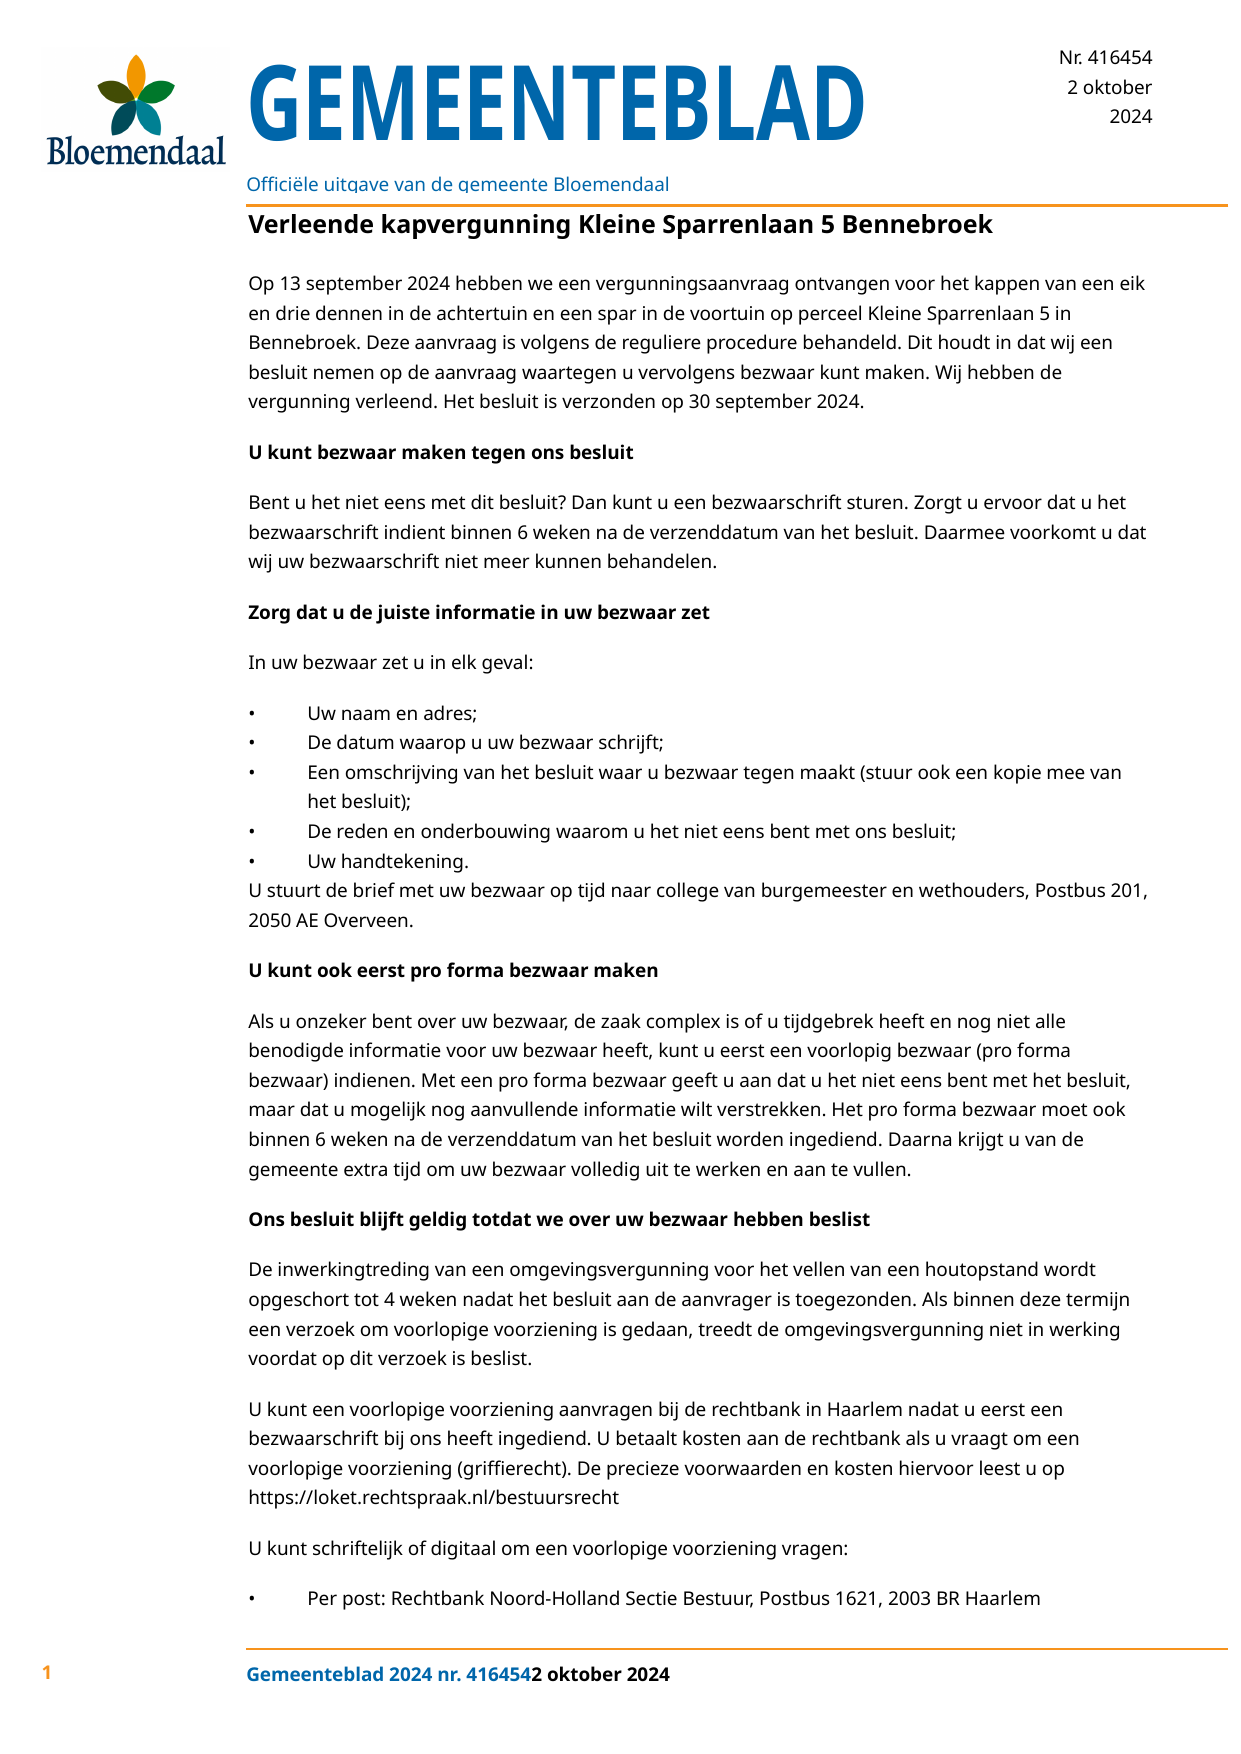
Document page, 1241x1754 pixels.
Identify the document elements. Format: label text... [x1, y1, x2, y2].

text Zorg dat u de juiste informatie in uw bezwaar zet [248, 599, 1152, 625]
text De inwerkingtreding van een omgevingsvergunning voor het vellen van een houtopstand wordt opgeschort tot 4 weken nadat het besluit aan de aanvrager is toegezonden. Als binnen deze termijn een verzoek om voorlopige voorziening is gedaan, treedt de omgevingsvergunning niet in werking voordat op dit verzoek is beslist. [248, 1257, 1152, 1371]
picture [41, 47, 231, 172]
text U kunt bezwaar maken tegen ons besluit [248, 439, 1152, 465]
list Een omschrijving van het besluit waar u bezwaar tegen maakt (stuur ook een kopie mee van het besluit); [248, 759, 1152, 814]
text U kunt ook eerst pro forma bezwaar maken [248, 957, 1152, 983]
text In uw bezwaar zet u in elk geval: [248, 649, 1152, 675]
text Op 13 september 2024 hebben we een vergunningsaanvraag ontvangen voor het kappen van een eik en drie dennen in de achtertuin en een spar in de voortuin op perceel Kleine Sparrenlaan 5 in Bennebroek. Deze aanvraag is volgens de reguliere procedure behandeld. Dit houdt in dat wij een besluit nemen op de aanvraag waartegen u vervolgens bezwaar kunt maken. Wij hebben de vergunning verleend. Het besluit is verzonden op 30 september 2024. [248, 270, 1152, 414]
list Uw handtekening. [248, 848, 1152, 873]
text U kunt schriftelijk of digitaal om een voorlopige voorziening vragen: [248, 1535, 1152, 1561]
text Ons besluit blijft geldig totdat we over uw bezwaar hebben beslist [248, 1206, 1152, 1232]
text U kunt een voorlopige voorziening aanvragen bij de rechtbank in Haarlem nadat u eerst een bezwaarschrift bij ons heeft ingediend. U betaalt kosten aan de rechtbank als u vraagt om een voorlopige voorziening (griffierecht). De precieze voorwaarden en kosten hiervoor leest u op https://loket.rechtspraak.nl/bestuursrecht [248, 1396, 1152, 1510]
list De reden en onderbouwing waarom u het niet eens bent met ons besluit; [248, 818, 1152, 844]
text U stuurt de brief met uw bezwaar op tijd naar college van burgemeester en wethouders, Postbus 201, 2050 AE Overveen. [248, 877, 1152, 933]
text Als u onzeker bent over uw bezwaar, de zaak complex is of u tijdgebrek heeft en nog niet alle benodigde informatie voor uw bezwaar heeft, kunt u eerst een voorlopig bezwaar (pro forma bezwaar) indienen. Met een pro forma bezwaar geeft u aan dat u het niet eens bent met het besluit, maar dat u mogelijk nog aanvullende informatie wilt verstrekken. Het pro forma bezwaar moet ook binnen 6 weken na de verzenddatum van het besluit worden ingediend. Daarna krijgt u van de gemeente extra tijd om uw bezwaar volledig uit te werken en aan te vullen. [248, 1008, 1152, 1181]
list Uw naam en adres; [248, 700, 1152, 726]
list Per post: Rechtbank Noord-Holland Sectie Bestuur, Postbus 1621, 2003 BR Haarlem [248, 1585, 1152, 1611]
list De datum waarop u uw bezwaar schrijft; [248, 729, 1152, 755]
text Bent u het niet eens met dit besluit? Dan kunt u een bezwaarschrift sturen. Zorgt u ervoor dat u het bezwaarschrift indient binnen 6 weken na de verzenddatum van het besluit. Daarmee voorkomt u dat wij uw bezwaarschrift niet meer kunnen behandelen. [248, 489, 1152, 574]
text Verleende kapvergunning Kleine Sparrenlaan 5 Bennebroek [248, 207, 1152, 241]
